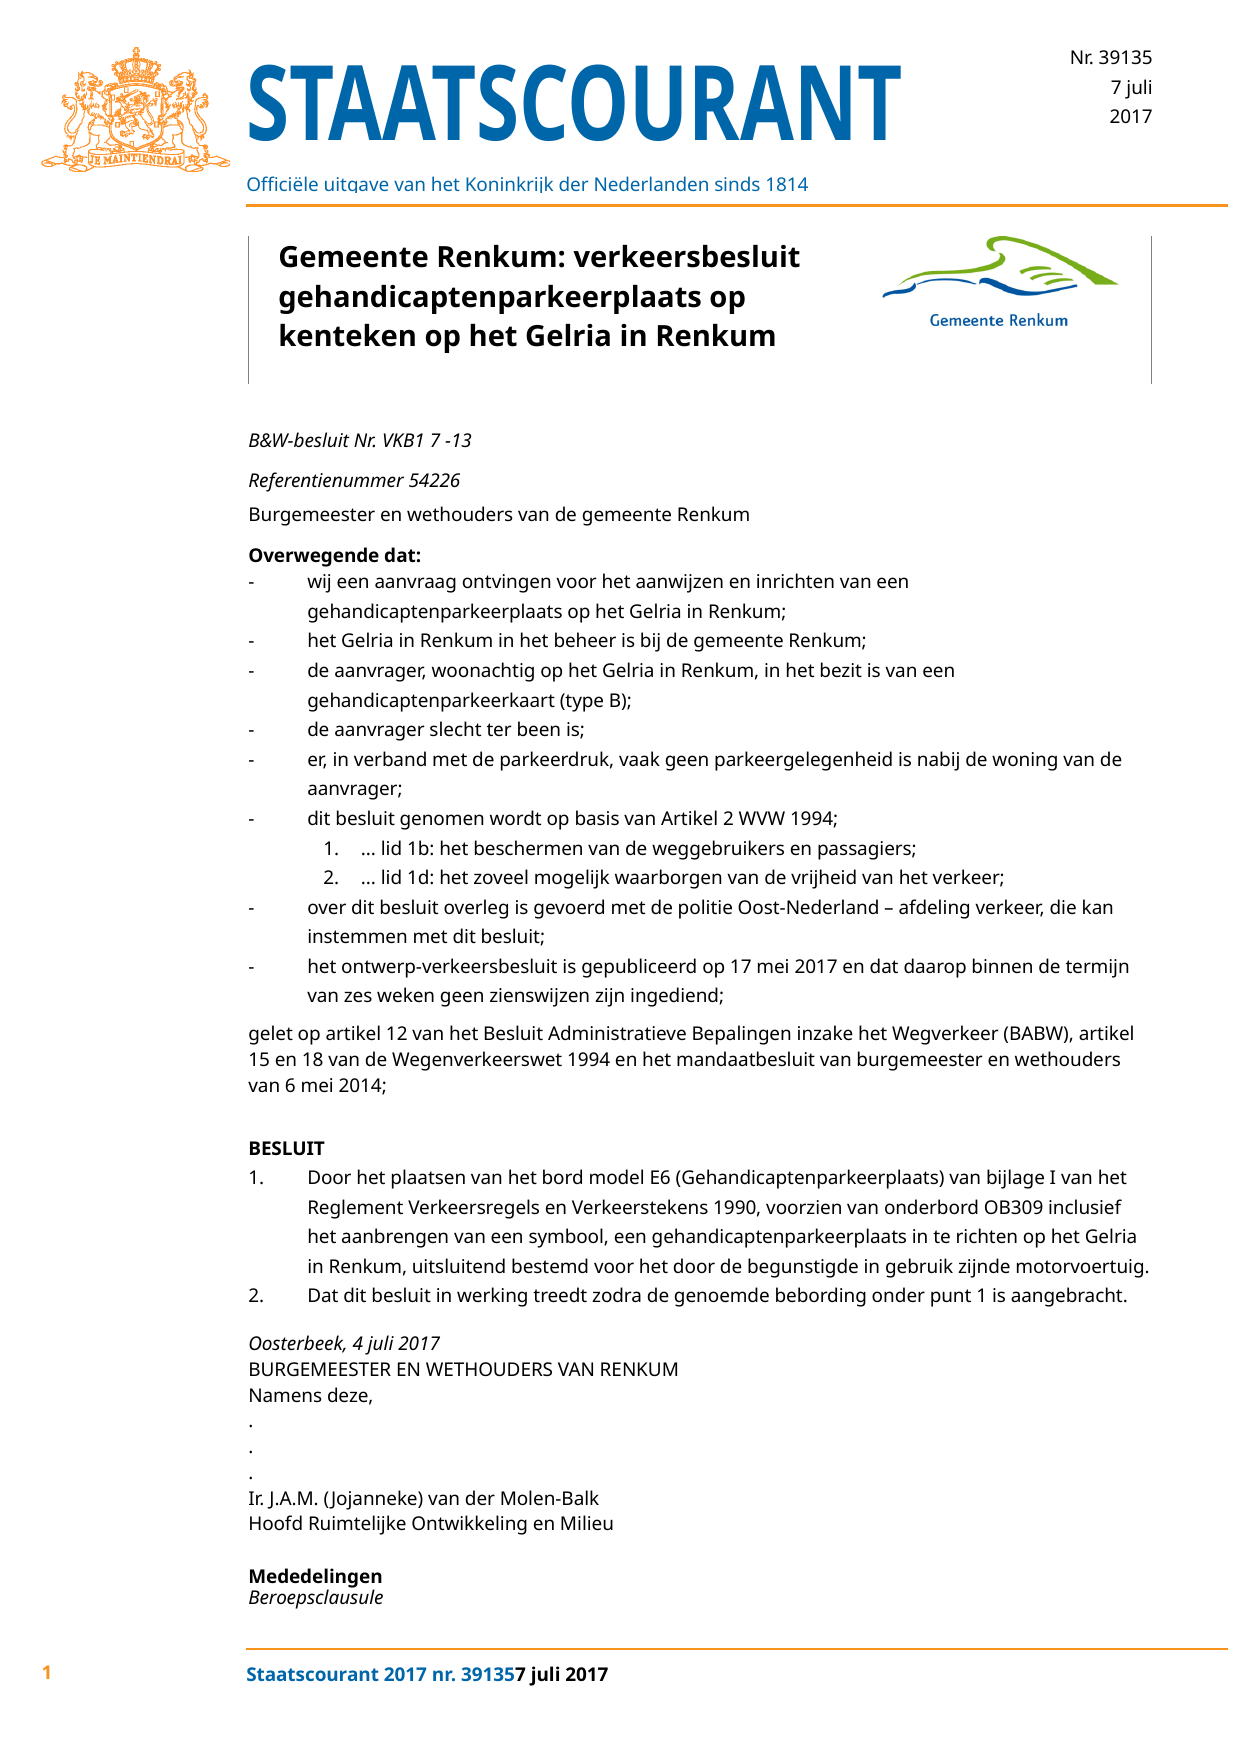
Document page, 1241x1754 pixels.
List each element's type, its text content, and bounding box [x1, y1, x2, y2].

table_header Gemeente Renkum: verkeersbesluit gehandicaptenparkeerplaats op kenteken op het Gelria in Renkum [249, 236, 850, 384]
picture [41, 47, 231, 172]
list de aanvrager slecht ter been is; [248, 716, 1152, 742]
text B&W-besluit Nr. VKB1 7 -13 [248, 427, 1152, 453]
list over dit besluit overleg is gevoerd met de politie Oost-Nederland – afdeling verkeer, die kan instemmen met dit besluit; [248, 894, 1152, 949]
text gelet op artikel 12 van het Besluit Administratieve Bepalingen inzake het Wegverkeer (BABW), artikel 15 en 18 van de Wegenverkeerswet 1994 en het mandaatbesluit van burgemeester en wethouders van 6 mei 2014; [248, 1021, 1152, 1098]
list ... lid 1b: het beschermen van de weggebruikers en passagiers; [323, 835, 1152, 860]
list Dat dit besluit in werking treedt zodra de genoemde bebording onder punt 1 is aangebracht. [248, 1283, 1152, 1308]
text BESLUIT [248, 1135, 1152, 1160]
text Namens deze, [248, 1382, 1152, 1408]
text Overwegende dat: [248, 543, 1152, 568]
text Referentienummer 54226 [248, 467, 1152, 492]
text . [248, 1459, 1152, 1485]
list wij een aanvraag ontvingen voor het aanwijzen en inrichten van een gehandicaptenparkeerplaats op het Gelria in Renkum; [248, 568, 1152, 624]
text Ir. J.A.M. (Jojanneke) van der Molen-Balk [248, 1485, 1152, 1511]
text Oosterbeek, 4 juli 2017 [248, 1330, 1152, 1356]
text Hoofd Ruimtelijke Ontwikkeling en Milieu [248, 1511, 1152, 1536]
list Door het plaatsen van het bord model E6 (Gehandicaptenparkeerplaats) van bijlage I van het Reglement Verkeersregels en Verkeerstekens 1990, voorzien van onderbord OB309 inclusief het aanbrengen van een symbool, een gehandicaptenparkeerplaats in te richten op het Gelria in Renkum, uitsluitend bestemd voor het door de begunstigde in gebruik zijnde motorvoertuig. [248, 1164, 1152, 1279]
picture [882, 236, 1119, 326]
text BURGEMEESTER EN WETHOUDERS VAN RENKUM [248, 1356, 1152, 1382]
table_header [850, 236, 1151, 384]
text Mededelingen [248, 1563, 1152, 1589]
list de aanvrager, woonachtig op het Gelria in Renkum, in het bezit is van een gehandicaptenparkeerkaart (type B); [248, 657, 1152, 712]
text Burgemeester en wethouders van de gemeente Renkum [248, 501, 1152, 527]
list het Gelria in Renkum in het beheer is bij de gemeente Renkum; [248, 628, 1152, 653]
list ... lid 1d: het zoveel mogelijk waarborgen van de vrijheid van het verkeer; [323, 864, 1152, 890]
text . [248, 1433, 1152, 1459]
list het ontwerp-verkeersbesluit is gepubliceerd op 17 mei 2017 en dat daarop binnen de termijn van zes weken geen zienswijzen zijn ingediend; [248, 953, 1152, 1008]
text . [248, 1408, 1152, 1433]
text Beroepsclausule [248, 1589, 1152, 1608]
list dit besluit genomen wordt op basis van Artikel 2 WVW 1994; [248, 805, 1152, 831]
list er, in verband met de parkeerdruk, vaak geen parkeergelegenheid is nabij de woning van de aanvrager; [248, 746, 1152, 801]
